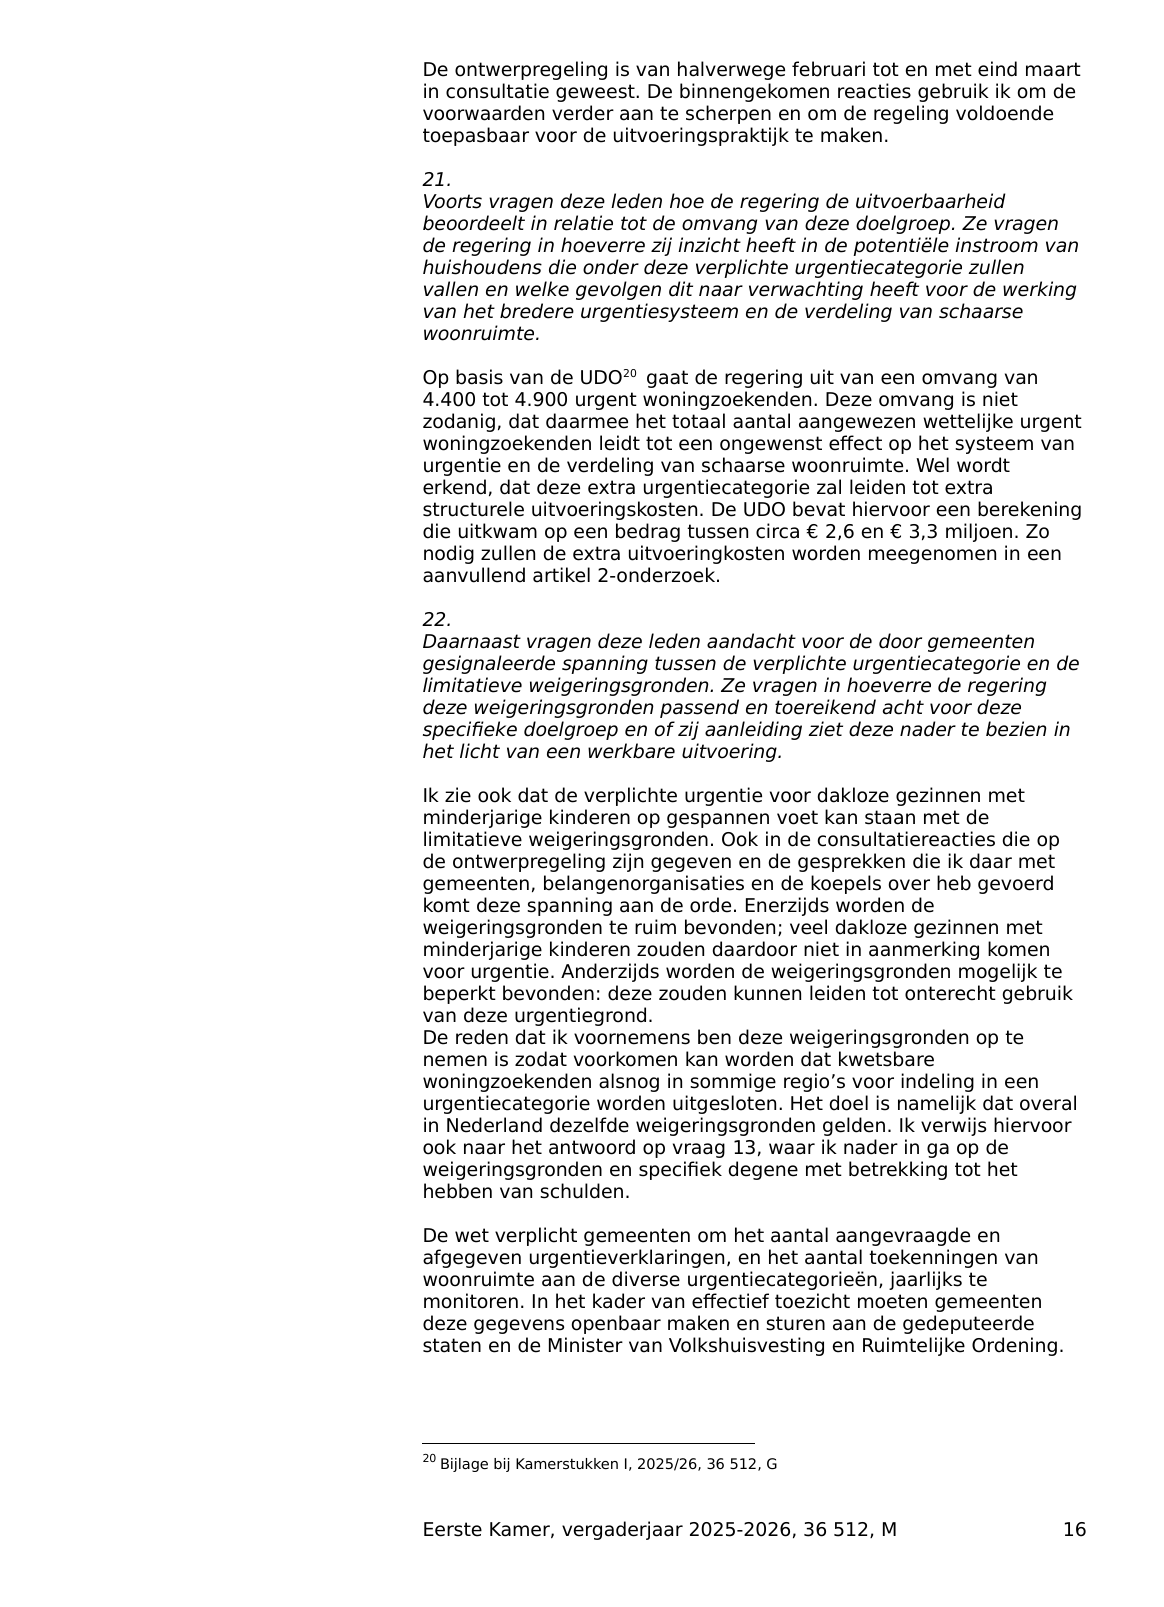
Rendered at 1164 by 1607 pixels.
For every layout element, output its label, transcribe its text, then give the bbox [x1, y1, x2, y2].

text Bijlage bij Kamerstukken I, 2025/26, 36 512, G [422, 1452, 1087, 1474]
text De reden dat ik voornemens ben deze weigeringsgronden op te nemen is zodat voorkomen kan worden dat kwetsbare woningzoekenden alsnog in sommige regio’s voor indeling in een urgentiecategorie worden uitgesloten. Het doel is namelijk dat overal in Nederland dezelfde weigeringsgronden gelden. Ik verwijs hiervoor ook naar het antwoord op vraag 13, waar ik nader in ga op de weigeringsgronden en specifiek degene met betrekking tot het hebben van schulden. [422, 1027, 1087, 1203]
text 21. [422, 169, 1087, 191]
text De wet verplicht gemeenten om het aantal aangevraagde en afgegeven urgentieverklaringen, en het aantal toekenningen van woonruimte aan de diverse urgentiecategorieën, jaarlijks te monitoren. In het kader van effectief toezicht moeten gemeenten deze gegevens openbaar maken en sturen aan de gedeputeerde staten en de Minister van Volkshuisvesting en Ruimtelijke Ordening. [422, 1225, 1087, 1357]
text Op basis van de UDO gaat de regering uit van een omvang van 4.400 tot 4.900 urgent woningzoekenden. Deze omvang is niet zodanig, dat daarmee het totaal aantal aangewezen wettelijke urgent woningzoekenden leidt tot een ongewenst effect op het systeem van urgentie en de verdeling van schaarse woonruimte. Wel wordt erkend, dat deze extra urgentiecategorie zal leiden tot extra structurele uitvoeringskosten. De UDO bevat hiervoor een berekening die uitkwam op een bedrag tussen circa € 2,6 en € 3,3 miljoen. Zo nodig zullen de extra uitvoeringkosten worden meegenomen in een aanvullend artikel 2-onderzoek. [422, 367, 1087, 587]
text De ontwerpregeling is van halverwege februari tot en met eind maart in consultatie geweest. De binnengekomen reacties gebruik ik om de voorwaarden verder aan te scherpen en om de regeling voldoende toepasbaar voor de uitvoeringspraktijk te maken. [422, 59, 1087, 147]
text Voorts vragen deze leden hoe de regering de uitvoerbaarheid beoordeelt in relatie tot de omvang van deze doelgroep. Ze vragen de regering in hoeverre zij inzicht heeft in de potentiële instroom van huishoudens die onder deze verplichte urgentiecategorie zullen vallen en welke gevolgen dit naar verwachting heeft voor de werking van het bredere urgentiesysteem en de verdeling van schaarse woonruimte. [422, 191, 1087, 345]
text Ik zie ook dat de verplichte urgentie voor dakloze gezinnen met minderjarige kinderen op gespannen voet kan staan met de limitatieve weigeringsgronden. Ook in de consultatiereacties die op de ontwerpregeling zijn gegeven en de gesprekken die ik daar met gemeenten, belangenorganisaties en de koepels over heb gevoerd komt deze spanning aan de orde. Enerzijds worden de weigeringsgronden te ruim bevonden; veel dakloze gezinnen met minderjarige kinderen zouden daardoor niet in aanmerking komen voor urgentie. Anderzijds worden de weigeringsgronden mogelijk te beperkt bevonden: deze zouden kunnen leiden tot onterecht gebruik van deze urgentiegrond. [422, 785, 1087, 1027]
text Daarnaast vragen deze leden aandacht voor de door gemeenten gesignaleerde spanning tussen de verplichte urgentiecategorie en de limitatieve weigeringsgronden. Ze vragen in hoeverre de regering deze weigeringsgronden passend en toereikend acht voor deze specifieke doelgroep en of zij aanleiding ziet deze nader te bezien in het licht van een werkbare uitvoering. [422, 631, 1087, 763]
text 22. [422, 609, 1087, 631]
